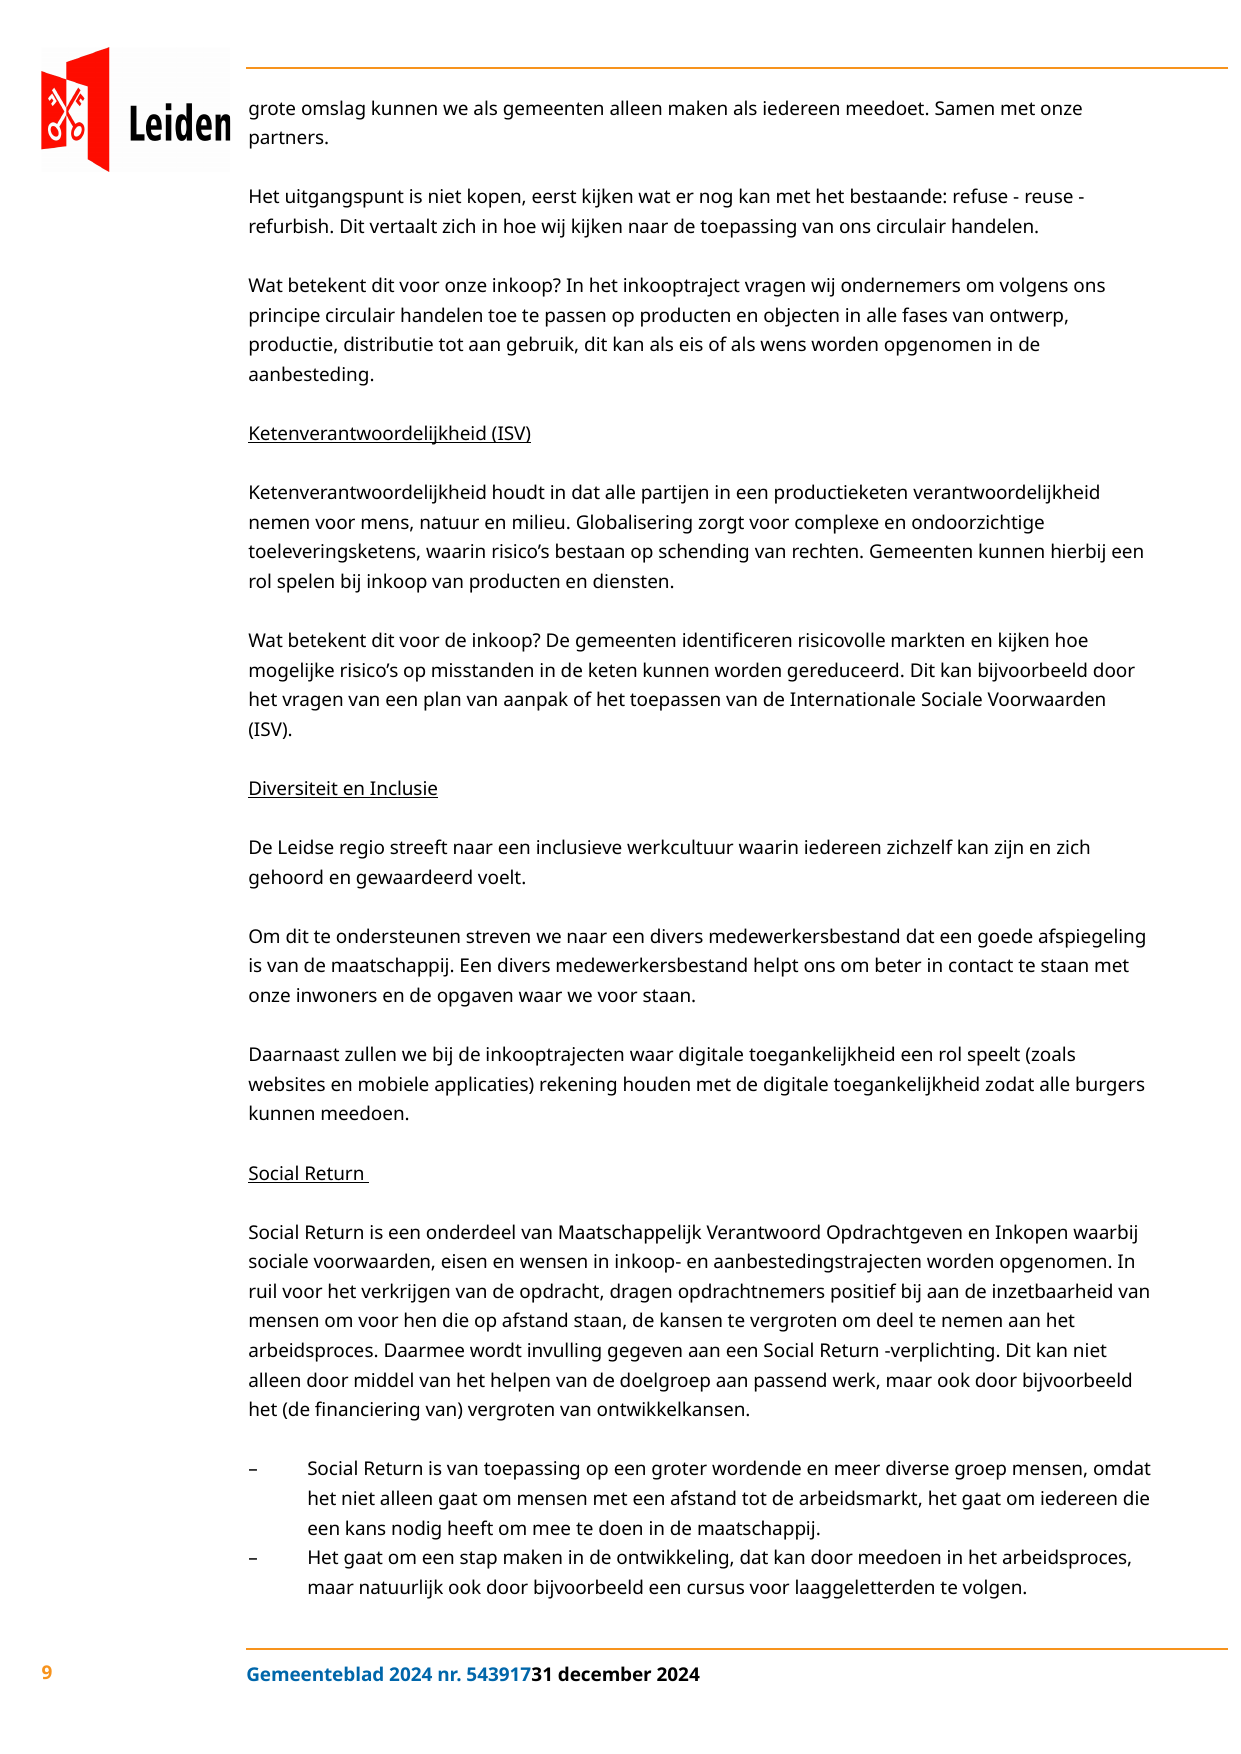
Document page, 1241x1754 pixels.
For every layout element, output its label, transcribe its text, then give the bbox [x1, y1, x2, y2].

text Het uitgangspunt is niet kopen, eerst kijken wat er nog kan met het bestaande: refuse - reuse - refurbish. Dit vertaalt zich in hoe wij kijken naar de toepassing van ons circulair handelen. [248, 183, 1152, 239]
text Om dit te ondersteunen streven we naar een divers medewerkersbestand dat een goede afspiegeling is van de maatschappij. Een divers medewerkersbestand helpt ons om beter in contact te staan met onze inwoners en de opgaven waar we voor staan. [248, 923, 1152, 1008]
text Daarnaast zullen we bij de inkooptrajecten waar digitale toegankelijkheid een rol speelt (zoals websites en mobiele applicaties) rekening houden met de digitale toegankelijkheid zodat alle burgers kunnen meedoen. [248, 1041, 1152, 1126]
text Social Return is een onderdeel van Maatschappelijk Verantwoord Opdrachtgeven en Inkopen waarbij sociale voorwaarden, eisen en wensen in inkoop- en aanbestedingstrajecten worden opgenomen. In ruil voor het verkrijgen van de opdracht, dragen opdrachtnemers positief bij aan de inzetbaarheid van mensen om voor hen die op afstand staan, de kansen te vergroten om deel te nemen aan het arbeidsproces. Daarmee wordt invulling gegeven aan een Social Return -verplichting. Dit kan niet alleen door middel van het helpen van de doelgroep aan passend werk, maar ook door bijvoorbeeld het (de financiering van) vergroten van ontwikkelkansen. [248, 1219, 1152, 1422]
text grote omslag kunnen we als gemeenten alleen maken als iedereen meedoet. Samen met onze partners. [248, 95, 1152, 150]
text Wat betekent dit voor de inkoop? De gemeenten identificeren risicovolle markten en kijken hoe mogelijke risico’s op misstanden in de keten kunnen worden gereduceerd. Dit kan bijvoorbeeld door het vragen van een plan van aanpak of het toepassen van de Internationale Sociale Voorwaarden (ISV). [248, 627, 1152, 742]
text Wat betekent dit voor onze inkoop? In het inkooptraject vragen wij ondernemers om volgens ons principe circulair handelen toe te passen op producten en objecten in alle fases van ontwerp, productie, distributie tot aan gebruik, dit kan als eis of als wens worden opgenomen in de aanbesteding. [248, 272, 1152, 387]
text De Leidse regio streeft naar een inclusieve werkcultuur waarin iedereen zichzelf kan zijn en zich gehoord en gewaardeerd voelt. [248, 834, 1152, 890]
text Ketenverantwoordelijkheid (ISV) [248, 420, 1152, 446]
picture [41, 47, 231, 172]
text Social Return [248, 1160, 1152, 1186]
text Diversiteit en Inclusie [248, 775, 1152, 801]
list Het gaat om een stap maken in de ontwikkeling, dat kan door meedoen in het arbeidsproces, maar natuurlijk ook door bijvoorbeeld een cursus voor laaggeletterden te volgen. [248, 1544, 1152, 1600]
list Social Return is van toepassing op een groter wordende en meer diverse groep mensen, omdat het niet alleen gaat om mensen met een afstand tot de arbeidsmarkt, het gaat om iedereen die een kans nodig heeft om mee te doen in de maatschappij. [248, 1456, 1152, 1541]
text Ketenverantwoordelijkheid houdt in dat alle partijen in een productieketen verantwoordelijkheid nemen voor mens, natuur en milieu. Globalisering zorgt voor complexe en ondoorzichtige toeleveringsketens, waarin risico’s bestaan op schending van rechten. Gemeenten kunnen hierbij een rol spelen bij inkoop van producten en diensten. [248, 479, 1152, 594]
